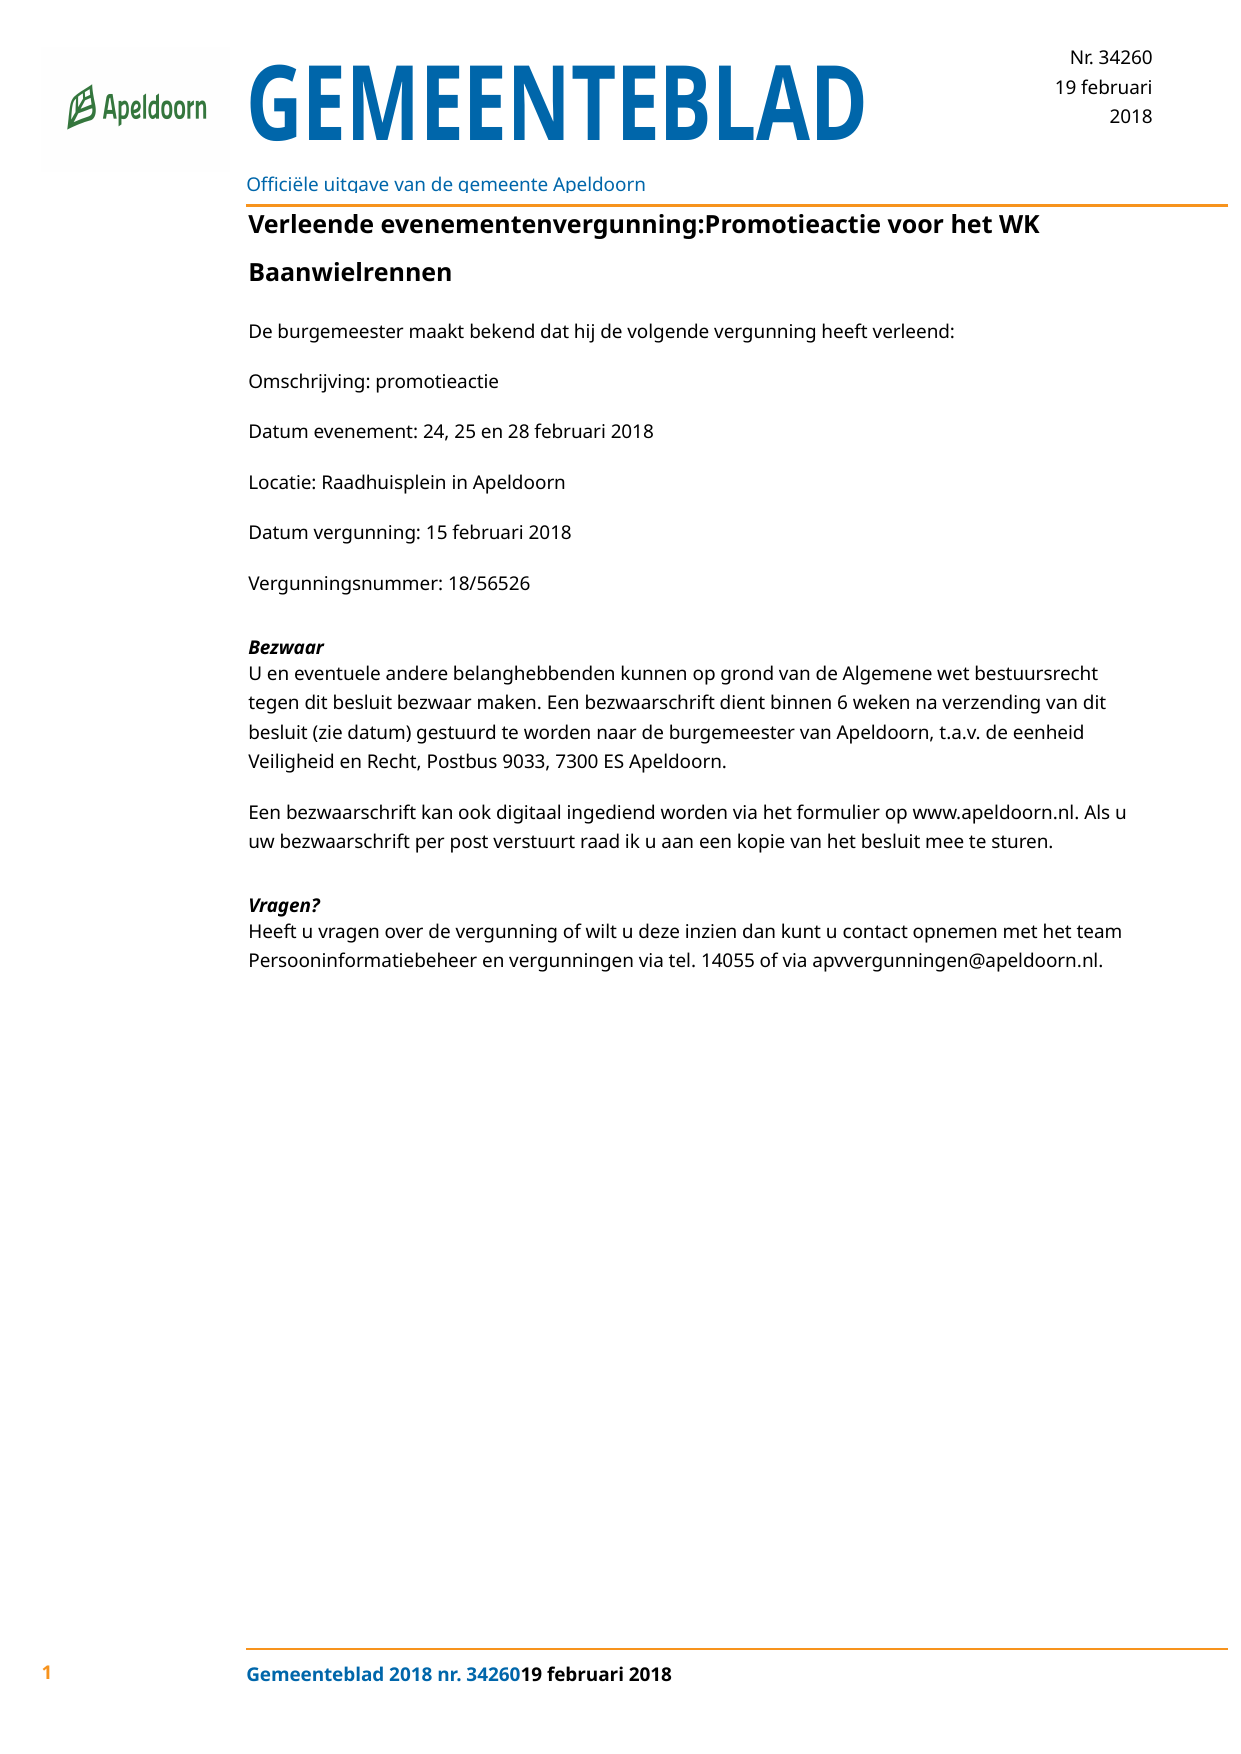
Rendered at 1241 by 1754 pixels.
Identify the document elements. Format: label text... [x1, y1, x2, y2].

text Vergunningsnummer: 18/56526 [248, 570, 1152, 596]
text Heeft u vragen over de vergunning of wilt u deze inzien dan kunt u contact opnemen met het team Persooninformatiebeheer en vergunningen via tel. 14055 of via apvvergunningen@apeldoorn.nl. [248, 918, 1152, 973]
text Bezwaar [248, 634, 1152, 660]
text Omschrijving: promotieactie [248, 368, 1152, 394]
text Verleende evenementenvergunning:Promotieactie voor het WK Baanwielrennen [248, 207, 1152, 288]
text Locatie: Raadhuisplein in Apeldoorn [248, 469, 1152, 495]
text U en eventuele andere belanghebbenden kunnen op grond van de Algemene wet bestuursrecht tegen dit besluit bezwaar maken. Een bezwaarschrift dient binnen 6 weken na verzending van dit besluit (zie datum) gestuurd te worden naar de burgemeester van Apeldoorn, t.a.v. de eenheid Veiligheid en Recht, Postbus 9033, 7300 ES Apeldoorn. [248, 660, 1152, 774]
text Datum vergunning: 15 februari 2018 [248, 519, 1152, 545]
text Vragen? [248, 892, 1152, 918]
text Een bezwaarschrift kan ook digitaal ingediend worden via het formulier op www.apeldoorn.nl. Als u uw bezwaarschrift per post verstuurt raad ik u aan een kopie van het besluit mee te sturen. [248, 799, 1152, 854]
text Datum evenement: 24, 25 en 28 februari 2018 [248, 419, 1152, 444]
picture [41, 47, 231, 172]
text De burgemeester maakt bekend dat hij de volgende vergunning heeft verleend: [248, 318, 1152, 344]
